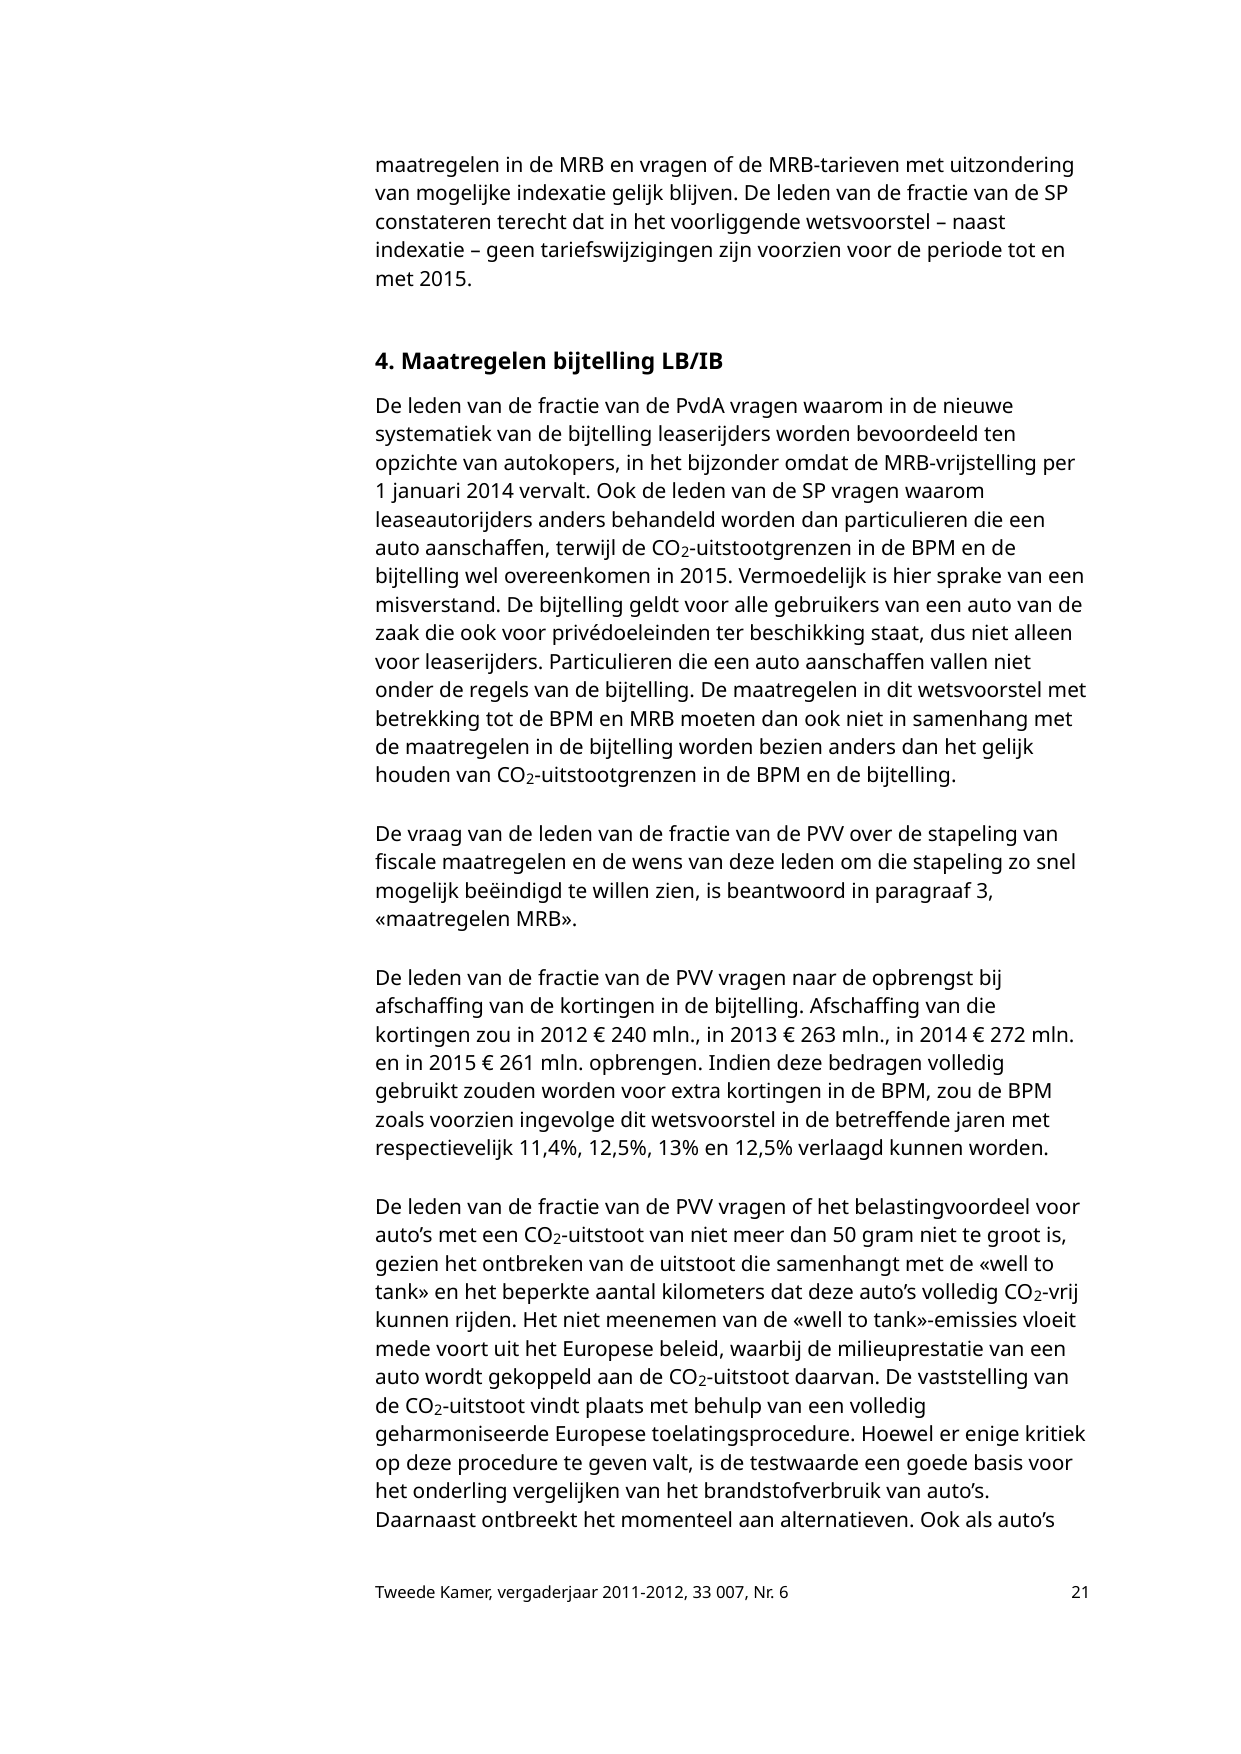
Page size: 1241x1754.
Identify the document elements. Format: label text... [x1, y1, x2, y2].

text De vraag van de leden van de fractie van de PVV over de stapeling van fiscale maatregelen en de wens van deze leden om die stapeling zo snel mogelijk beëindigd te willen zien, is beantwoord in paragraaf 3, «maatregelen MRB». [375, 819, 1090, 933]
text De leden van de fractie van de PVV vragen naar de opbrengst bij afschaffing van de kortingen in de bijtelling. Afschaffing van die kortingen zou in 2012 € 240 mln., in 2013 € 263 mln., in 2014 € 272 mln. en in 2015 € 261 mln. opbrengen. Indien deze bedragen volledig gebruikt zouden worden voor extra kortingen in de BPM, zou de BPM zoals voorzien ingevolge dit wetsvoorstel in de betreffende jaren met respectievelijk 11,4%, 12,5%, 13% en 12,5% verlaagd kunnen worden. [375, 963, 1090, 1162]
subtitle 4. Maatregelen bijtelling LB/IB [375, 345, 1090, 376]
text maatregelen in de MRB en vragen of de MRB-tarieven met uitzondering van mogelijke indexatie gelijk blijven. De leden van de fractie van de SP constateren terecht dat in het voorliggende wetsvoorstel – naast indexatie – geen tariefswijzigingen zijn voorzien voor de periode tot en met 2015. [375, 150, 1090, 292]
text De leden van de fractie van de PvdA vragen waarom in de nieuwe systematiek van de bijtelling leaserijders worden bevoordeeld ten opzichte van autokopers, in het bijzonder omdat de MRB-vrijstelling per 1 januari 2014 vervalt. Ook de leden van de SP vragen waarom leaseautorijders anders behandeld worden dan particulieren die een auto aanschaffen, terwijl de CO2-uitstootgrenzen in de BPM en de bijtelling wel overeenkomen in 2015. Vermoedelijk is hier sprake van een misverstand. De bijtelling geldt voor alle gebruikers van een auto van de zaak die ook voor privédoeleinden ter beschikking staat, dus niet alleen voor leaserijders. Particulieren die een auto aanschaffen vallen niet onder de regels van de bijtelling. De maatregelen in dit wetsvoorstel met betrekking tot de BPM en MRB moeten dan ook niet in samenhang met de maatregelen in de bijtelling worden bezien anders dan het gelijk houden van CO2-uitstootgrenzen in de BPM en de bijtelling. [375, 391, 1090, 789]
text De leden van de fractie van de PVV vragen of het belastingvoordeel voor auto’s met een CO2-uitstoot van niet meer dan 50 gram niet te groot is, gezien het ontbreken van de uitstoot die samenhangt met de «well to tank» en het beperkte aantal kilometers dat deze auto’s volledig CO2-vrij kunnen rijden. Het niet meenemen van de «well to tank»-emissies vloeit mede voort uit het Europese beleid, waarbij de milieuprestatie van een auto wordt gekoppeld aan de CO2-uitstoot daarvan. De vaststelling van de CO2-uitstoot vindt plaats met behulp van een volledig geharmoniseerde Europese toelatingsprocedure. Hoewel er enige kritiek op deze procedure te geven valt, is de testwaarde een goede basis voor het onderling vergelijken van het brandstofverbruik van auto’s. Daarnaast ontbreekt het momenteel aan alternatieven. Ook als auto’s [375, 1192, 1090, 1533]
